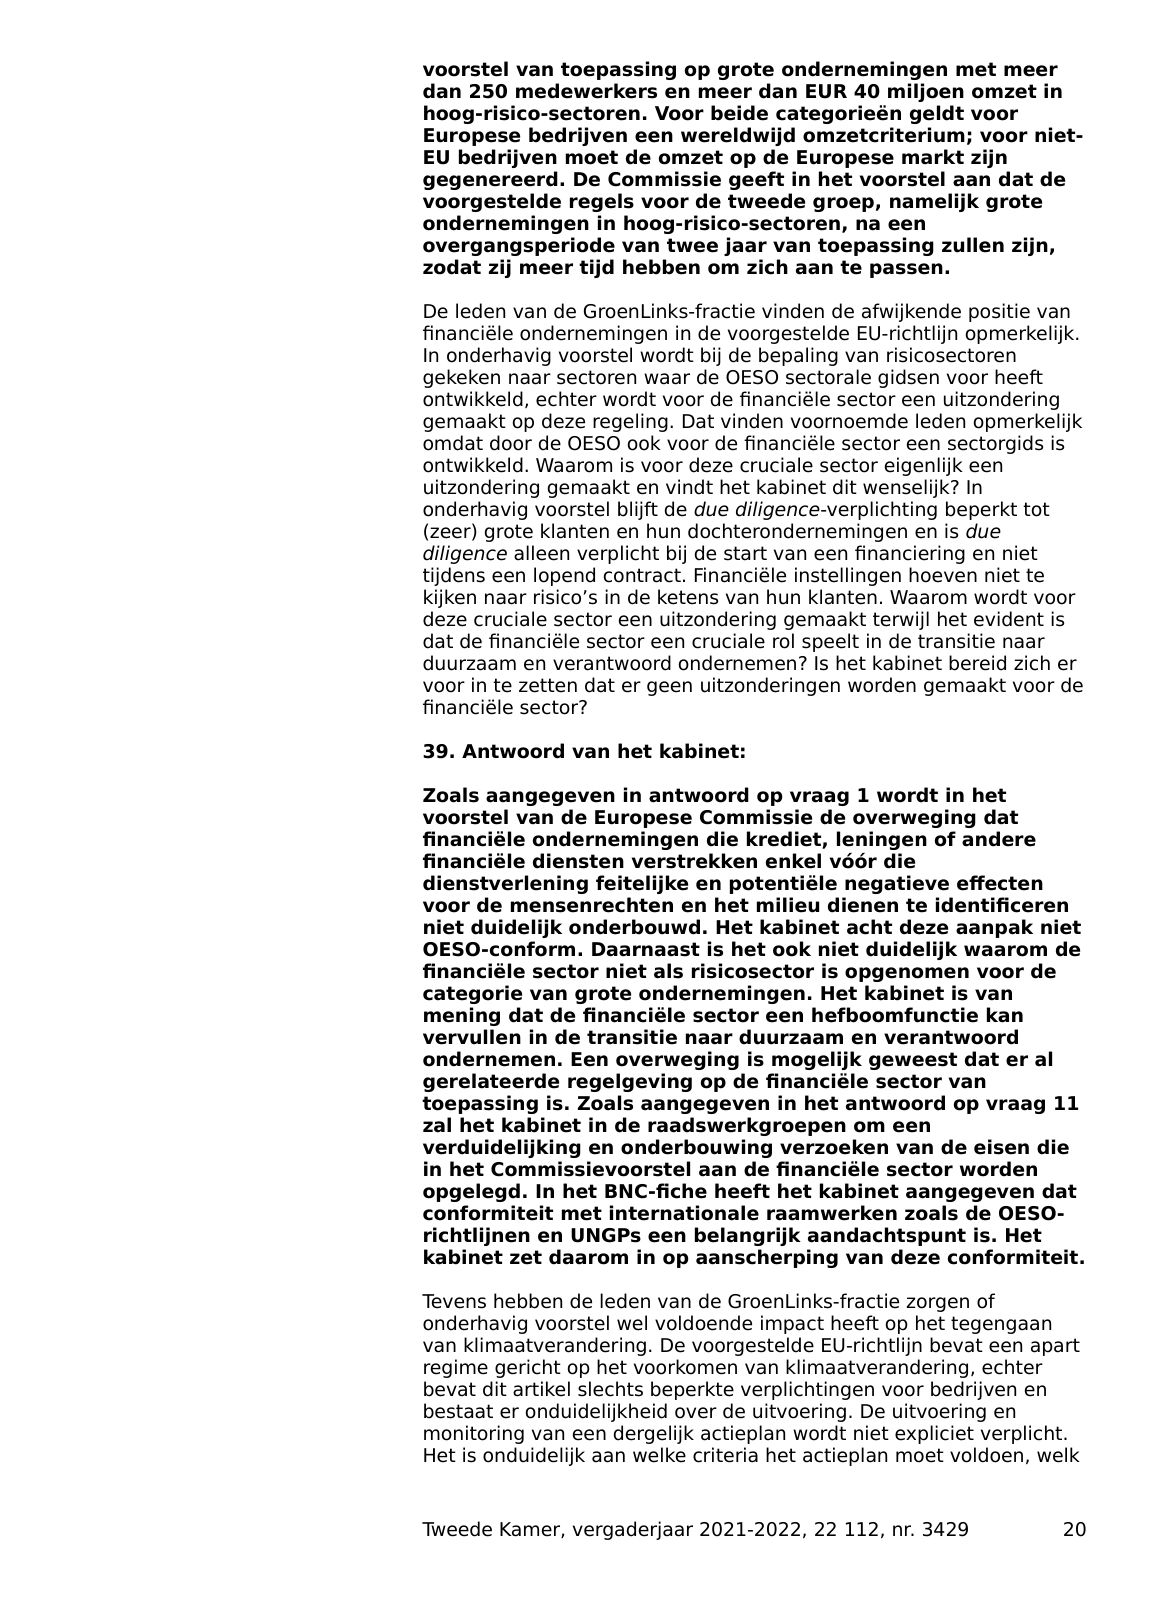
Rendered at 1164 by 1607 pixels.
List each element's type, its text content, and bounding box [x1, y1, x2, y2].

text voorstel van toepassing op grote ondernemingen met meer dan 250 medewerkers en meer dan EUR 40 miljoen omzet in hoog-risico-sectoren. Voor beide categorieën geldt voor Europese bedrijven een wereldwijd omzetcriterium; voor niet-EU bedrijven moet de omzet op de Europese markt zijn gegenereerd. De Commissie geeft in het voorstel aan dat de voorgestelde regels voor de tweede groep, namelijk grote ondernemingen in hoog-risico-sectoren, na een overgangsperiode van twee jaar van toepassing zullen zijn, zodat zij meer tijd hebben om zich aan te passen. [422, 59, 1087, 279]
text Tevens hebben de leden van de GroenLinks-fractie zorgen of onderhavig voorstel wel voldoende impact heeft op het tegengaan van klimaatverandering. De voorgestelde EU-richtlijn bevat een apart regime gericht op het voorkomen van klimaatverandering, echter bevat dit artikel slechts beperkte verplichtingen voor bedrijven en bestaat er onduidelijkheid over de uitvoering. De uitvoering en monitoring van een dergelijk actieplan wordt niet expliciet verplicht. Het is onduidelijk aan welke criteria het actieplan moet voldoen, welk [422, 1291, 1087, 1467]
text De leden van de GroenLinks-fractie vinden de afwijkende positie van financiële ondernemingen in de voorgestelde EU-richtlijn opmerkelijk. In onderhavig voorstel wordt bij de bepaling van risicosectoren gekeken naar sectoren waar de OESO sectorale gidsen voor heeft ontwikkeld, echter wordt voor de financiële sector een uitzondering gemaakt op deze regeling. Dat vinden voornoemde leden opmerkelijk omdat door de OESO ook voor de financiële sector een sectorgids is ontwikkeld. Waarom is voor deze cruciale sector eigenlijk een uitzondering gemaakt en vindt het kabinet dit wenselijk? In onderhavig voorstel blijft de due diligence-verplichting beperkt tot (zeer) grote klanten en hun dochterondernemingen en is due diligence alleen verplicht bij de start van een financiering en niet tijdens een lopend contract. Financiële instellingen hoeven niet te kijken naar risico’s in de ketens van hun klanten. Waarom wordt voor deze cruciale sector een uitzondering gemaakt terwijl het evident is dat de financiële sector een cruciale rol speelt in de transitie naar duurzaam en verantwoord ondernemen? Is het kabinet bereid zich er voor in te zetten dat er geen uitzonderingen worden gemaakt voor de financiële sector? [422, 301, 1087, 719]
subtitle 39. Antwoord van het kabinet: [422, 741, 1087, 763]
text Zoals aangegeven in antwoord op vraag 1 wordt in het voorstel van de Europese Commissie de overweging dat financiële ondernemingen die krediet, leningen of andere financiële diensten verstrekken enkel vóór die dienstverlening feitelijke en potentiële negatieve effecten voor de mensenrechten en het milieu dienen te identificeren niet duidelijk onderbouwd. Het kabinet acht deze aanpak niet OESO-conform. Daarnaast is het ook niet duidelijk waarom de financiële sector niet als risicosector is opgenomen voor de categorie van grote ondernemingen. Het kabinet is van mening dat de financiële sector een hefboomfunctie kan vervullen in de transitie naar duurzaam en verantwoord ondernemen. Een overweging is mogelijk geweest dat er al gerelateerde regelgeving op de financiële sector van toepassing is. Zoals aangegeven in het antwoord op vraag 11 zal het kabinet in de raadswerkgroepen om een verduidelijking en onderbouwing verzoeken van de eisen die in het Commissievoorstel aan de financiële sector worden opgelegd. In het BNC-fiche heeft het kabinet aangegeven dat conformiteit met internationale raamwerken zoals de OESO-richtlijnen en UNGPs een belangrijk aandachtspunt is. Het kabinet zet daarom in op aanscherping van deze conformiteit. [422, 785, 1087, 1268]
